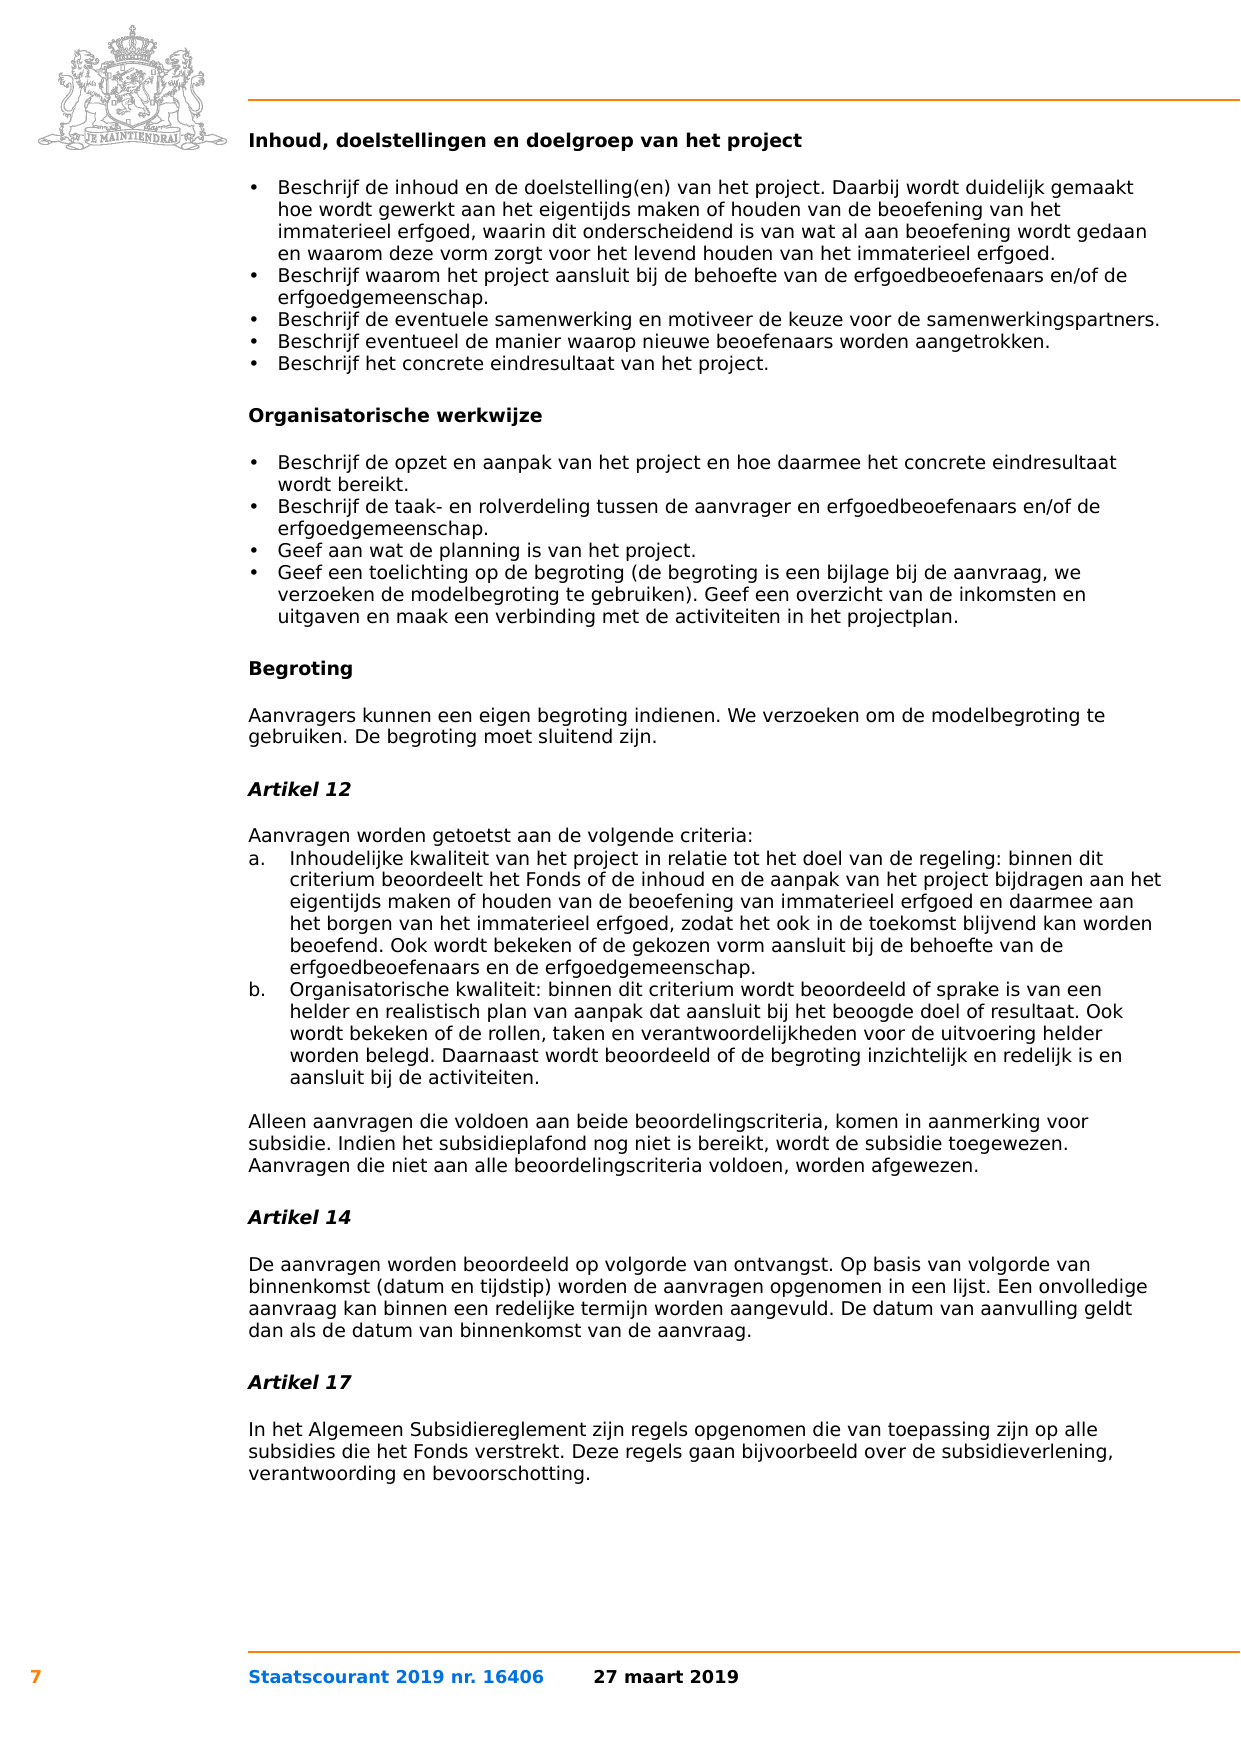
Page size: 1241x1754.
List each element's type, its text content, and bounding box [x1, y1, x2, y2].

text In het Algemeen Subsidiereglement zijn regels opgenomen die van toepassing zijn op alle subsidies die het Fonds verstrekt. Deze regels gaan bijvoorbeeld over de subsidieverlening, verantwoording en bevoorschotting. [248, 1419, 1163, 1485]
text • Beschrijf de eventuele samenwerking en motiveer de keuze voor de samenwerkingspartners. [248, 309, 1163, 331]
subtitle Artikel 12 [248, 778, 1163, 800]
subtitle Inhoud, doelstellingen en doelgroep van het project [248, 130, 1163, 152]
text Aanvragen worden getoetst aan de volgende criteria: [248, 825, 1163, 847]
text • Geef aan wat de planning is van het project. [248, 539, 1163, 562]
text • Beschrijf de inhoud en de doelstelling(en) van het project. Daarbij wordt duidelijk gemaakt hoe wordt gewerkt aan het eigentijds maken of houden van de beoefening van het immaterieel erfgoed, waarin dit onderscheidend is van wat al aan beoefening wordt gedaan en waarom deze vorm zorgt voor het levend houden van het immaterieel erfgoed. [248, 177, 1163, 265]
text b. Organisatorische kwaliteit: binnen dit criterium wordt beoordeeld of sprake is van een helder en realistisch plan van aanpak dat aansluit bij het beoogde doel of resultaat. Ook wordt bekeken of de rollen, taken en verantwoordelijkheden voor de uitvoering helder worden belegd. Daarnaast wordt beoordeeld of de begroting inzichtelijk en redelijk is en aansluit bij de activiteiten. [248, 979, 1163, 1089]
subtitle Begroting [248, 657, 1163, 679]
text • Beschrijf de opzet en aanpak van het project en hoe daarmee het concrete eindresultaat wordt bereikt. [248, 452, 1163, 496]
text • Beschrijf de taak- en rolverdeling tussen de aanvrager en erfgoedbeoefenaars en/of de erfgoedgemeenschap. [248, 496, 1163, 539]
text Aanvragers kunnen een eigen begroting indienen. We verzoeken om de modelbegroting te gebruiken. De begroting moet sluitend zijn. [248, 704, 1163, 748]
text a. Inhoudelijke kwaliteit van het project in relatie tot het doel van de regeling: binnen dit criterium beoordeelt het Fonds of de inhoud en de aanpak van het project bijdragen aan het eigentijds maken of houden van de beoefening van immaterieel erfgoed en daarmee aan het borgen van het immaterieel erfgoed, zodat het ook in de toekomst blijvend kan worden beoefend. Ook wordt bekeken of de gekozen vorm aansluit bij de behoefte van de erfgoedbeoefenaars en de erfgoedgemeenschap. [248, 847, 1163, 979]
text • Beschrijf waarom het project aansluit bij de behoefte van de erfgoedbeoefenaars en/of de erfgoedgemeenschap. [248, 265, 1163, 309]
picture [38, 25, 227, 150]
subtitle Artikel 17 [248, 1372, 1163, 1394]
text De aanvragen worden beoordeeld op volgorde van ontvangst. Op basis van volgorde van binnenkomst (datum en tijdstip) worden de aanvragen opgenomen in een lijst. Een onvolledige aanvraag kan binnen een redelijke termijn worden aangevuld. De datum van aanvulling geldt dan als de datum van binnenkomst van de aanvraag. [248, 1254, 1163, 1342]
text • Beschrijf eventueel de manier waarop nieuwe beoefenaars worden aangetrokken. [248, 331, 1163, 353]
subtitle Organisatorische werkwijze [248, 405, 1163, 427]
text Alleen aanvragen die voldoen aan beide beoordelingscriteria, komen in aanmerking voor subsidie. Indien het subsidieplafond nog niet is bereikt, wordt de subsidie toegewezen. Aanvragen die niet aan alle beoordelingscriteria voldoen, worden afgewezen. [248, 1111, 1163, 1177]
text • Beschrijf het concrete eindresultaat van het project. [248, 353, 1163, 375]
subtitle Artikel 14 [248, 1207, 1163, 1229]
text • Geef een toelichting op de begroting (de begroting is een bijlage bij de aanvraag, we verzoeken de modelbegroting te gebruiken). Geef een overzicht van de inkomsten en uitgaven en maak een verbinding met de activiteiten in het projectplan. [248, 562, 1163, 627]
